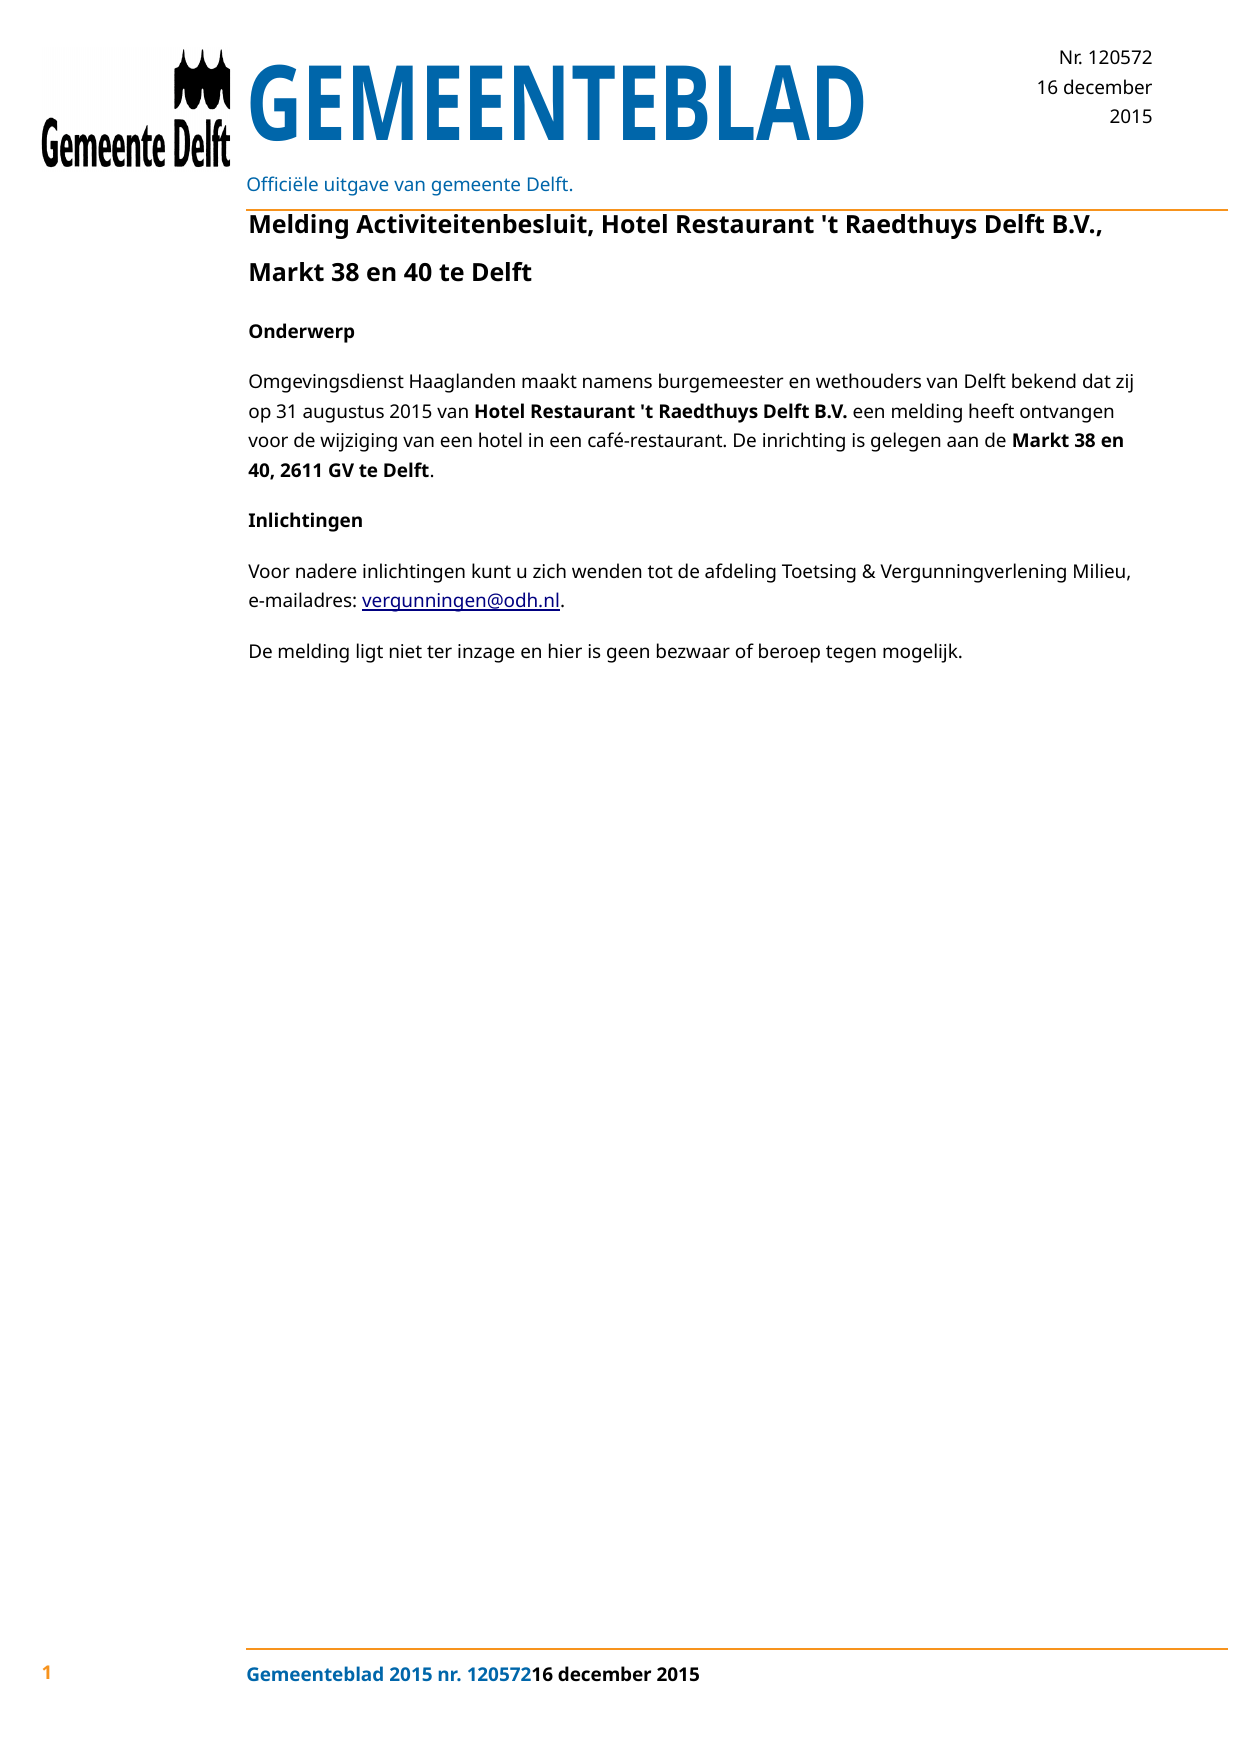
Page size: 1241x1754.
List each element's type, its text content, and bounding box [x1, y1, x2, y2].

text Inlichtingen [248, 507, 1152, 533]
text Omgevingsdienst Haaglanden maakt namens burgemeester en wethouders van Delft bekend dat zij op 31 augustus 2015 van Hotel Restaurant 't Raedthuys Delft B.V. een melding heeft ontvangen voor de wijziging van een hotel in een café-restaurant. De inrichting is gelegen aan de Markt 38 en 40, 2611 GV te Delft. [248, 368, 1152, 483]
text Onderwerp [248, 318, 1152, 344]
picture [41, 47, 231, 172]
text Melding Activiteitenbesluit, Hotel Restaurant 't Raedthuys Delft B.V., Markt 38 en 40 te Delft [248, 211, 1152, 288]
text Voor nadere inlichtingen kunt u zich wenden tot de afdeling Toetsing & Vergunningverlening Milieu, e-mailadres: vergunningen@odh.nl. [248, 558, 1152, 613]
text De melding ligt niet ter inzage en hier is geen bezwaar of beroep tegen mogelijk. [248, 638, 1152, 664]
